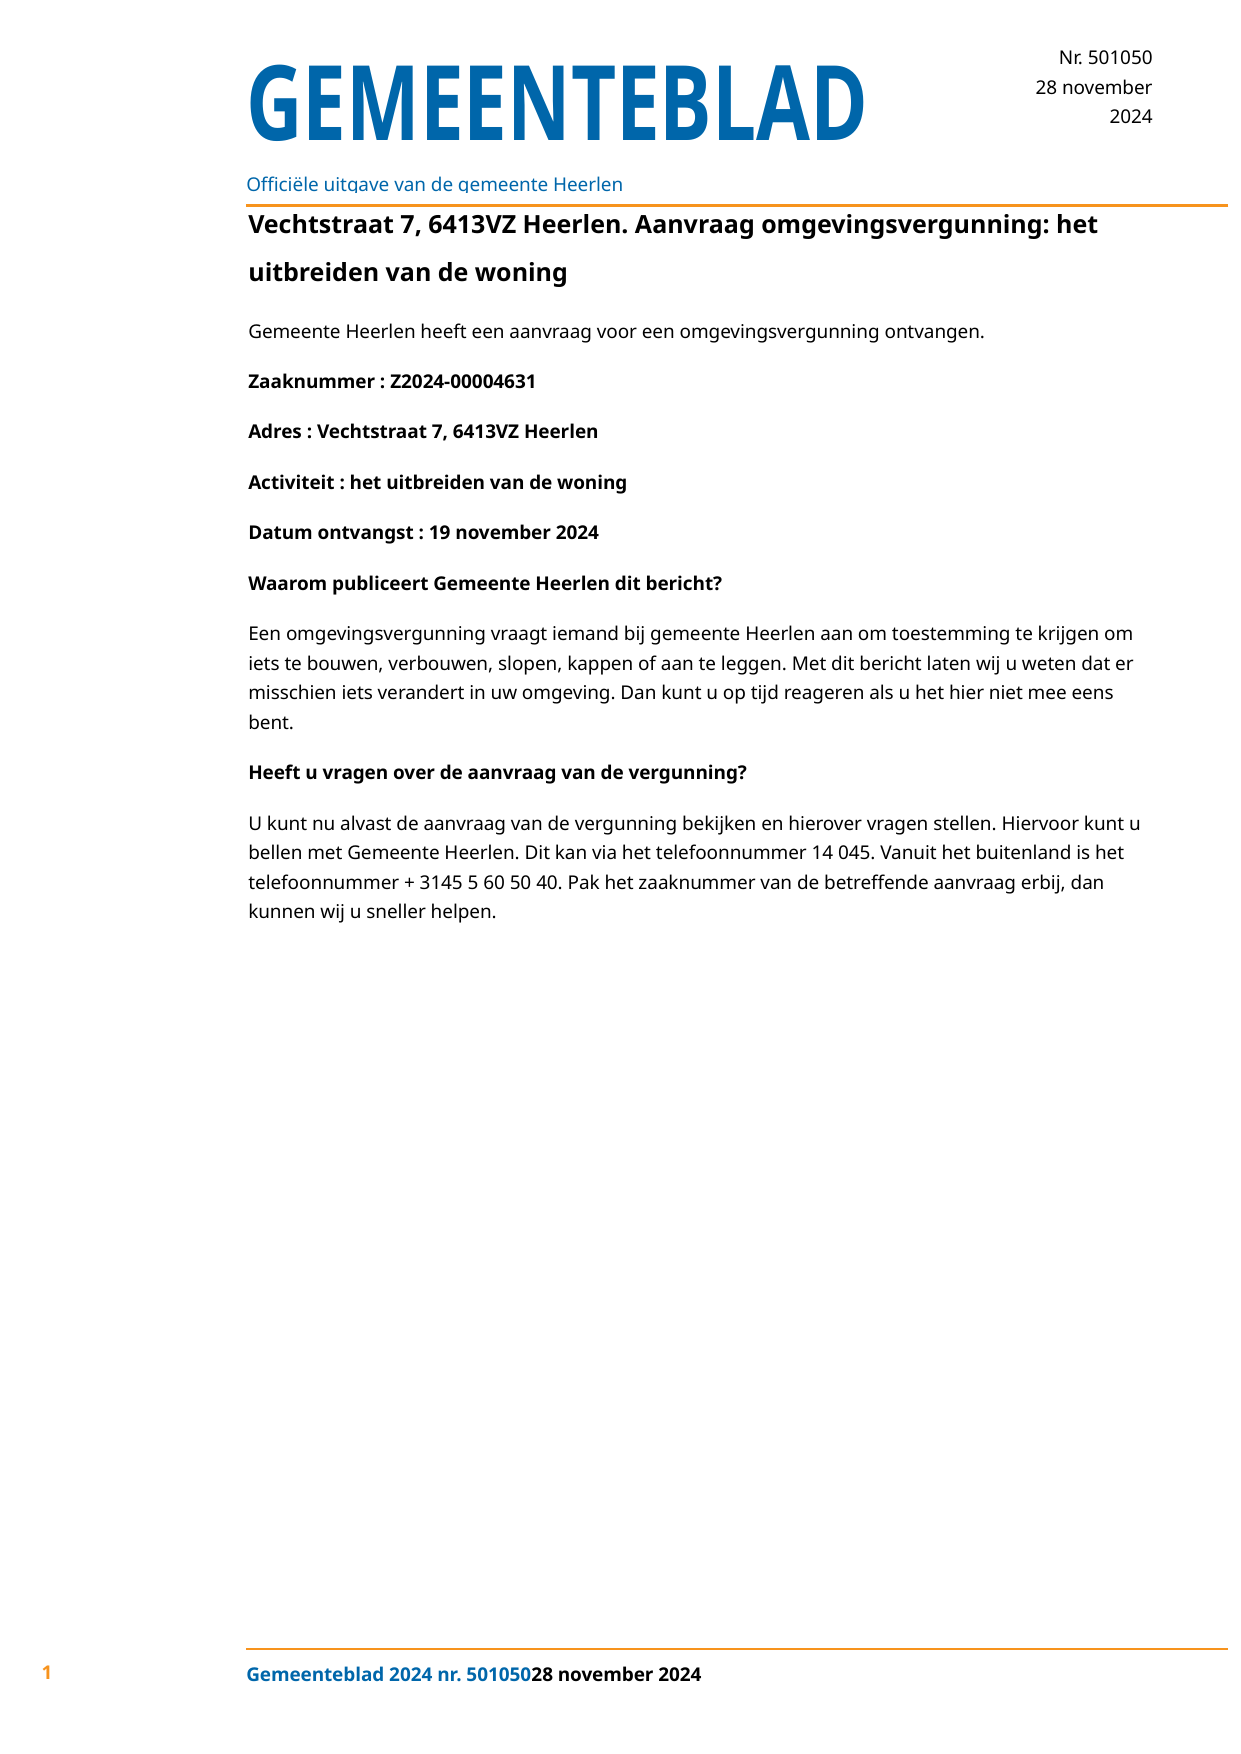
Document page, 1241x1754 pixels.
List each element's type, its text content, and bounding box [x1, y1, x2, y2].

text U kunt nu alvast de aanvraag van de vergunning bekijken en hierover vragen stellen. Hiervoor kunt u bellen met Gemeente Heerlen. Dit kan via het telefoonnummer 14 045. Vanuit het buitenland is het telefoonnummer + 3145 5 60 50 40. Pak het zaaknummer van de betreffende aanvraag erbij, dan kunnen wij u sneller helpen. [248, 810, 1152, 924]
text Vechtstraat 7, 6413VZ Heerlen. Aanvraag omgevingsvergunning: het uitbreiden van de woning [248, 207, 1152, 288]
text Een omgevingsvergunning vraagt iemand bij gemeente Heerlen aan om toestemming te krijgen om iets te bouwen, verbouwen, slopen, kappen of aan te leggen. Met dit bericht laten wij u weten dat er misschien iets verandert in uw omgeving. Dan kunt u op tijd reageren als u het hier niet mee eens bent. [248, 620, 1152, 735]
text Waarom publiceert Gemeente Heerlen dit bericht? [248, 570, 1152, 596]
text Heeft u vragen over de aanvraag van de vergunning? [248, 759, 1152, 785]
text Activiteit : het uitbreiden van de woning [248, 469, 1152, 495]
text Zaaknummer : Z2024-00004631 [248, 368, 1152, 394]
text Adres : Vechtstraat 7, 6413VZ Heerlen [248, 419, 1152, 444]
text Datum ontvangst : 19 november 2024 [248, 519, 1152, 545]
text Gemeente Heerlen heeft een aanvraag voor een omgevingsvergunning ontvangen. [248, 318, 1152, 344]
picture [41, 47, 231, 172]
